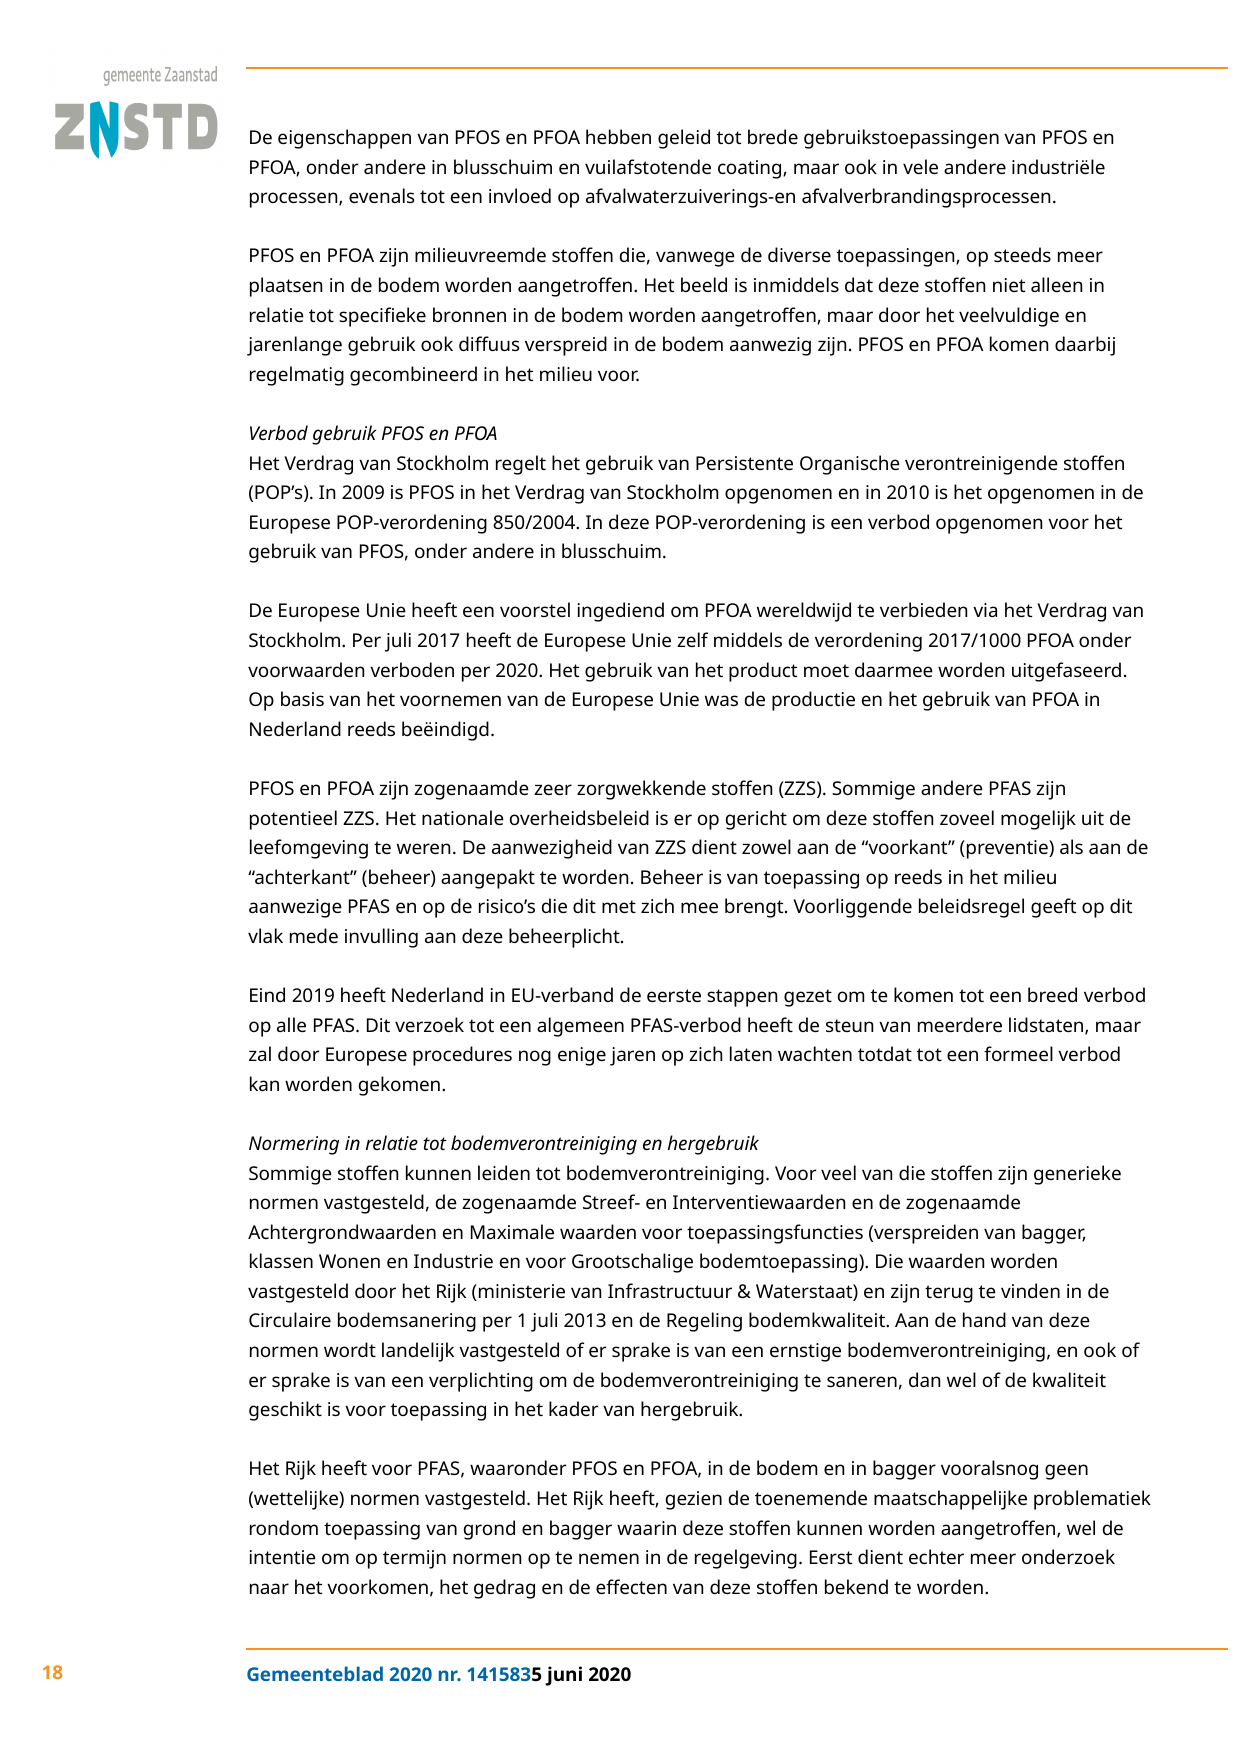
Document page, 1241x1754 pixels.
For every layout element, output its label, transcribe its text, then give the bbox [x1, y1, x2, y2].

text PFOS en PFOA zijn zogenaamde zeer zorgwekkende stoffen (ZZS). Sommige andere PFAS zijn potentieel ZZS. Het nationale overheidsbeleid is er op gericht om deze stoffen zoveel mogelijk uit de leefomgeving te weren. De aanwezigheid van ZZS dient zowel aan de “voorkant” (preventie) als aan de “achterkant” (beheer) aangepakt te worden. Beheer is van toepassing op reeds in het milieu aanwezige PFAS en op de risico’s die dit met zich mee brengt. Voorliggende beleidsregel geeft op dit vlak mede invulling aan deze beheerplicht. [248, 775, 1152, 949]
text De Europese Unie heeft een voorstel ingediend om PFOA wereldwijd te verbieden via het Verdrag van Stockholm. Per juli 2017 heeft de Europese Unie zelf middels de verordening 2017/1000 PFOA onder voorwaarden verboden per 2020. Het gebruik van het product moet daarmee worden uitgefaseerd. Op basis van het voornemen van de Europese Unie was de productie en het gebruik van PFOA in Nederland reeds beëindigd. [248, 598, 1152, 742]
text Verbod gebruik PFOS en PFOA [248, 420, 1152, 446]
text PFOS en PFOA zijn milieuvreemde stoffen die, vanwege de diverse toepassingen, op steeds meer plaatsen in de bodem worden aangetroffen. Het beeld is inmiddels dat deze stoffen niet alleen in relatie tot specifieke bronnen in de bodem worden aangetroffen, maar door het veelvuldige en jarenlange gebruik ook diffuus verspreid in de bodem aanwezig zijn. PFOS en PFOA komen daarbij regelmatig gecombineerd in het milieu voor. [248, 243, 1152, 387]
text De eigenschappen van PFOS en PFOA hebben geleid tot brede gebruikstoepassingen van PFOS en PFOA, onder andere in blusschuim en vuilafstotende coating, maar ook in vele andere industriële processen, evenals tot een invloed op afvalwaterzuiverings-en afvalverbrandingsprocessen. [248, 124, 1152, 209]
text Normering in relatie tot bodemverontreiniging en hergebruik [248, 1130, 1152, 1156]
text Sommige stoffen kunnen leiden tot bodemverontreiniging. Voor veel van die stoffen zijn generieke normen vastgesteld, de zogenaamde Streef- en Interventiewaarden en de zogenaamde Achtergrondwaarden en Maximale waarden voor toepassingsfuncties (verspreiden van bagger, klassen Wonen en Industrie en voor Grootschalige bodemtoepassing). Die waarden worden vastgesteld door het Rijk (ministerie van Infrastructuur & Waterstaat) en zijn terug te vinden in de Circulaire bodemsanering per 1 juli 2013 en de Regeling bodemkwaliteit. Aan de hand van deze normen wordt landelijk vastgesteld of er sprake is van een ernstige bodemverontreiniging, en ook of er sprake is van een verplichting om de bodemverontreiniging te saneren, dan wel of de kwaliteit geschikt is voor toepassing in het kader van hergebruik. [248, 1160, 1152, 1422]
text Eind 2019 heeft Nederland in EU-verband de eerste stappen gezet om te komen tot een breed verbod op alle PFAS. Dit verzoek tot een algemeen PFAS-verbod heeft de steun van meerdere lidstaten, maar zal door Europese procedures nog enige jaren op zich laten wachten totdat tot een formeel verbod kan worden gekomen. [248, 982, 1152, 1097]
text Het Rijk heeft voor PFAS, waaronder PFOS en PFOA, in de bodem en in bagger vooralsnog geen (wettelijke) normen vastgesteld. Het Rijk heeft, gezien de toenemende maatschappelijke problematiek rondom toepassing van grond en bagger waarin deze stoffen kunnen worden aangetroffen, wel de intentie om op termijn normen op te nemen in de regelgeving. Eerst dient echter meer onderzoek naar het voorkomen, het gedrag en de effecten van deze stoffen bekend te worden. [248, 1456, 1152, 1600]
text Het Verdrag van Stockholm regelt het gebruik van Persistente Organische verontreinigende stoffen (POP’s). In 2009 is PFOS in het Verdrag van Stockholm opgenomen en in 2010 is het opgenomen in de Europese POP-verordening 850/2004. In deze POP-verordening is een verbod opgenomen voor het gebruik van PFOS, onder andere in blusschuim. [248, 450, 1152, 564]
picture [41, 47, 231, 172]
